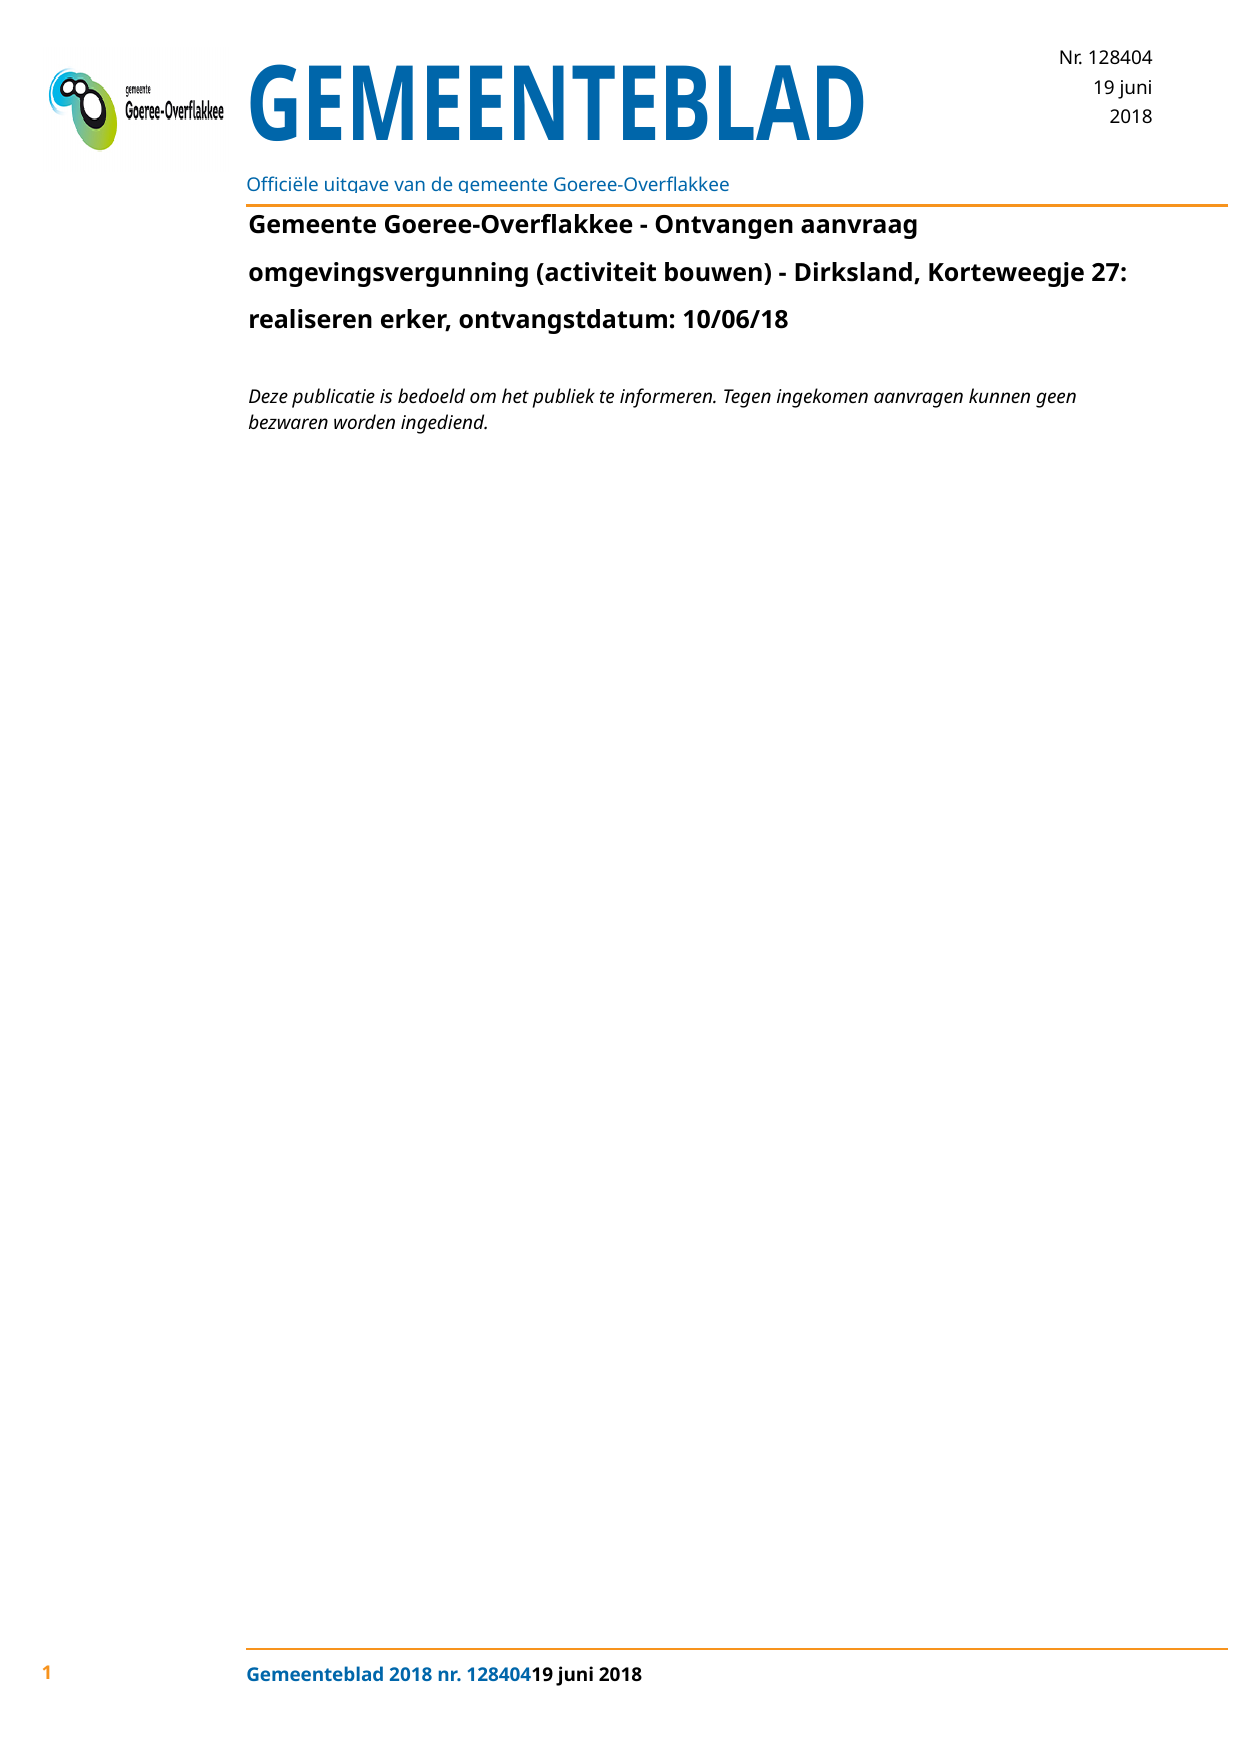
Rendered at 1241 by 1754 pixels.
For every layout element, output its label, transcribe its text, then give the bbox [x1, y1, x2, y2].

text Deze publicatie is bedoeld om het publiek te informeren. Tegen ingekomen aanvragen kunnen geen bezwaren worden ingediend. [248, 384, 1152, 435]
picture [41, 47, 231, 172]
text Gemeente Goeree-Overflakkee - Ontvangen aanvraag omgevingsvergunning (activiteit bouwen) - Dirksland, Korteweegje 27: realiseren erker, ontvangstdatum: 10/06/18 [248, 207, 1152, 336]
